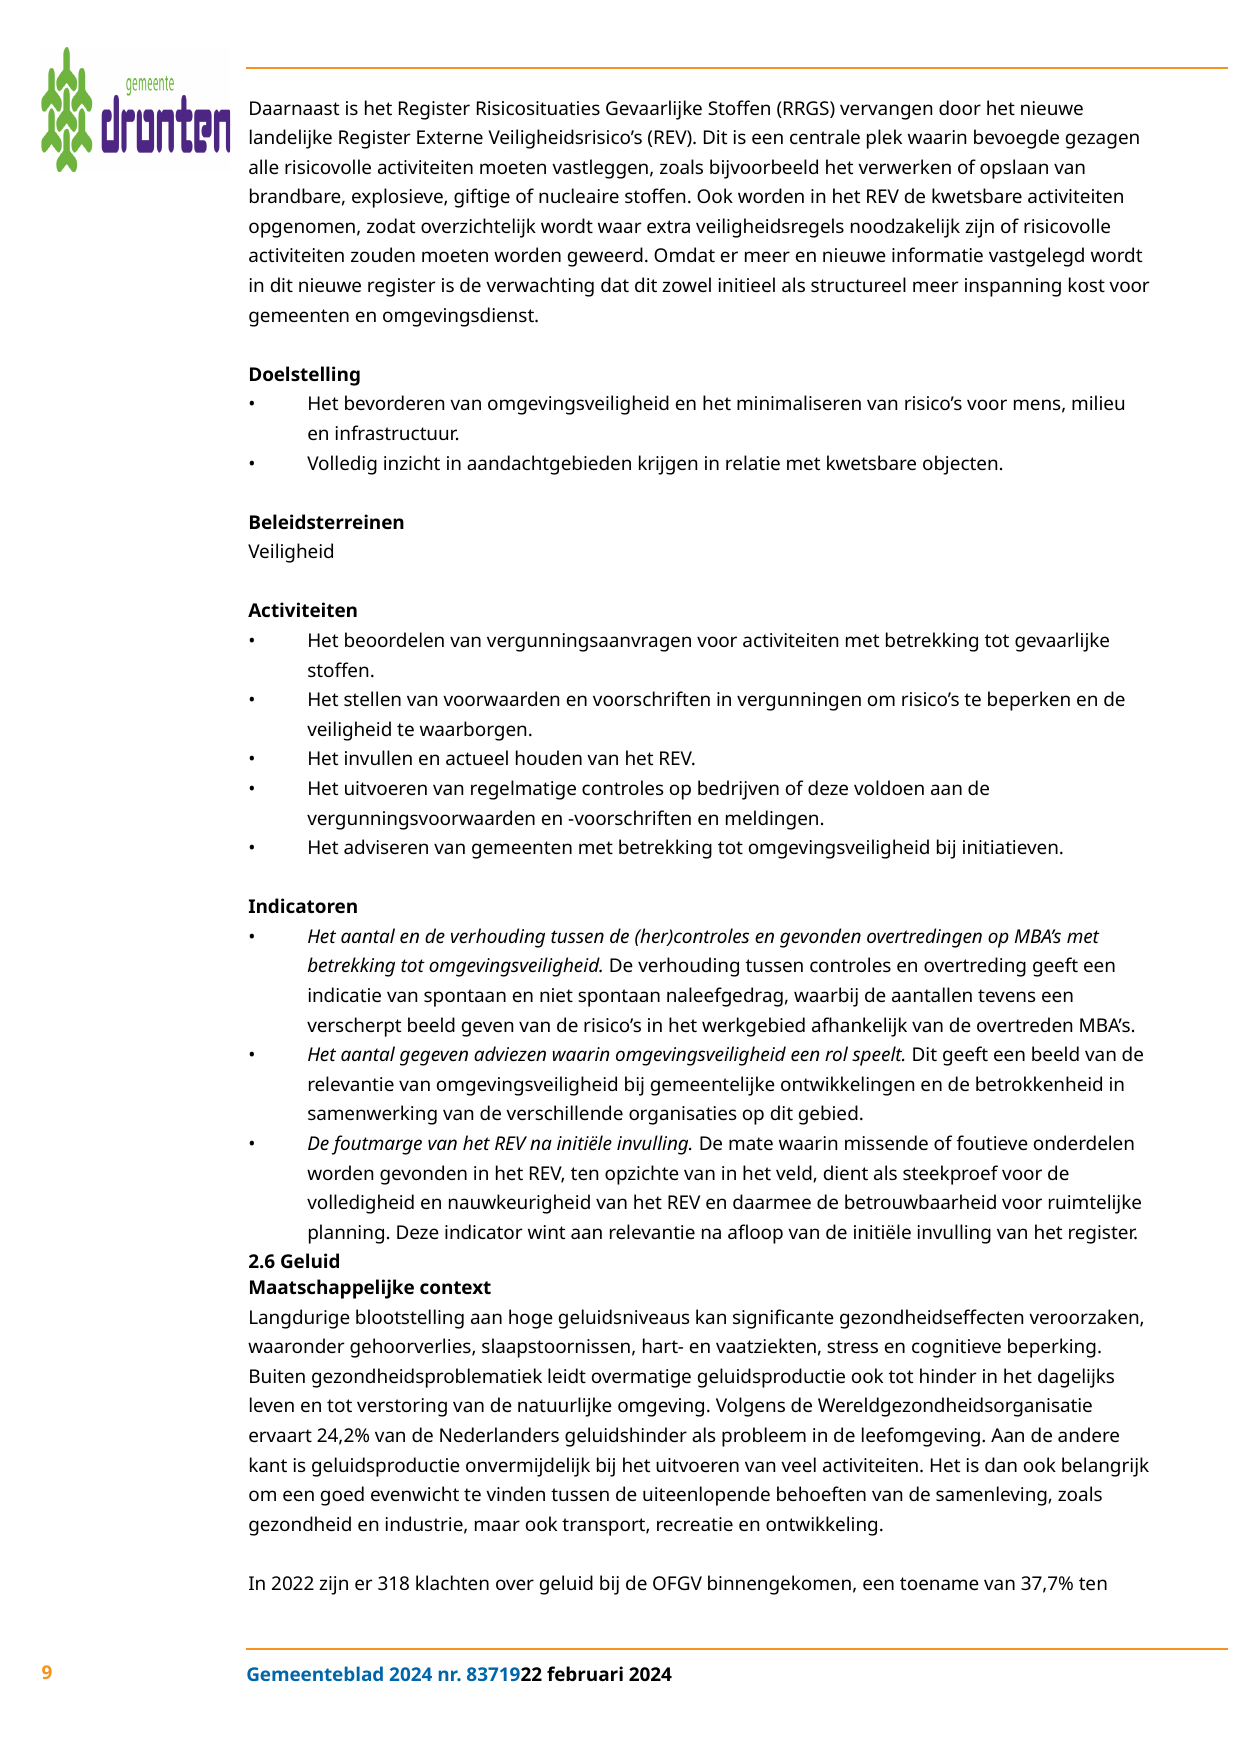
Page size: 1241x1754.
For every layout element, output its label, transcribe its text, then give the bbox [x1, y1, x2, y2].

picture [41, 47, 231, 172]
list Het stellen van voorwaarden en voorschriften in vergunningen om risico’s te beperken en de veiligheid te waarborgen. [248, 686, 1152, 742]
text 2.6 Geluid [248, 1248, 1152, 1274]
list Het invullen en actueel houden van het REV. [248, 746, 1152, 771]
text Activiteiten [248, 598, 1152, 623]
list De foutmarge van het REV na initiële invulling. De mate waarin missende of foutieve onderdelen worden gevonden in het REV, ten opzichte van in het veld, dient als steekproef voor de volledigheid en nauwkeurigheid van het REV en daarmee de betrouwbaarheid voor ruimtelijke planning. Deze indicator wint aan relevantie na afloop van de initiële invulling van het register. [248, 1130, 1152, 1245]
list Het aantal gegeven adviezen waarin omgevingsveiligheid een rol speelt. Dit geeft een beeld van de relevantie van omgevingsveiligheid bij gemeentelijke ontwikkelingen en de betrokkenheid in samenwerking van de verschillende organisaties op dit gebied. [248, 1041, 1152, 1126]
list Het uitvoeren van regelmatige controles op bedrijven of deze voldoen aan de vergunningsvoorwaarden en -voorschriften en meldingen. [248, 775, 1152, 831]
text Langdurige blootstelling aan hoge geluidsniveaus kan significante gezondheidseffecten veroorzaken, waaronder gehoorverlies, slaapstoornissen, hart- en vaatziekten, stress en cognitieve beperking. Buiten gezondheidsproblematiek leidt overmatige geluidsproductie ook tot hinder in het dagelijks leven en tot verstoring van de natuurlijke omgeving. Volgens de Wereldgezondheidsorganisatie ervaart 24,2% van de Nederlanders geluidshinder als probleem in de leefomgeving. Aan de andere kant is geluidsproductie onvermijdelijk bij het uitvoeren van veel activiteiten. Het is dan ook belangrijk om een goed evenwicht te vinden tussen de uiteenlopende behoeften van de samenleving, zoals gezondheid en industrie, maar ook transport, recreatie en ontwikkeling. [248, 1304, 1152, 1537]
text Indicatoren [248, 893, 1152, 919]
text Veiligheid [248, 538, 1152, 564]
text Daarnaast is het Register Risicosituaties Gevaarlijke Stoffen (RRGS) vervangen door het nieuwe landelijke Register Externe Veiligheidsrisico’s (REV). Dit is een centrale plek waarin bevoegde gezagen alle risicovolle activiteiten moeten vastleggen, zoals bijvoorbeeld het verwerken of opslaan van brandbare, explosieve, giftige of nucleaire stoffen. Ook worden in het REV de kwetsbare activiteiten opgenomen, zodat overzichtelijk wordt waar extra veiligheidsregels noodzakelijk zijn of risicovolle activiteiten zouden moeten worden geweerd. Omdat er meer en nieuwe informatie vastgelegd wordt in dit nieuwe register is de verwachting dat dit zowel initieel als structureel meer inspanning kost voor gemeenten en omgevingsdienst. [248, 95, 1152, 328]
text Beleidsterreinen [248, 509, 1152, 535]
list Het beoordelen van vergunningsaanvragen voor activiteiten met betrekking tot gevaarlijke stoffen. [248, 627, 1152, 683]
list Het adviseren van gemeenten met betrekking tot omgevingsveiligheid bij initiatieven. [248, 834, 1152, 860]
list Volledig inzicht in aandachtgebieden krijgen in relatie met kwetsbare objecten. [248, 450, 1152, 476]
text Maatschappelijke context [248, 1274, 1152, 1300]
list Het aantal en de verhouding tussen de (her)controles en gevonden overtredingen op MBA’s met betrekking tot omgevingsveiligheid. De verhouding tussen controles en overtreding geeft een indicatie van spontaan en niet spontaan naleefgedrag, waarbij de aantallen tevens een verscherpt beeld geven van de risico’s in het werkgebied afhankelijk van de overtreden MBA’s. [248, 923, 1152, 1038]
text Doelstelling [248, 361, 1152, 387]
text In 2022 zijn er 318 klachten over geluid bij de OFGV binnengekomen, een toename van 37,7% ten [248, 1570, 1152, 1596]
list Het bevorderen van omgevingsveiligheid en het minimaliseren van risico’s voor mens, milieu en infrastructuur. [248, 391, 1152, 446]
